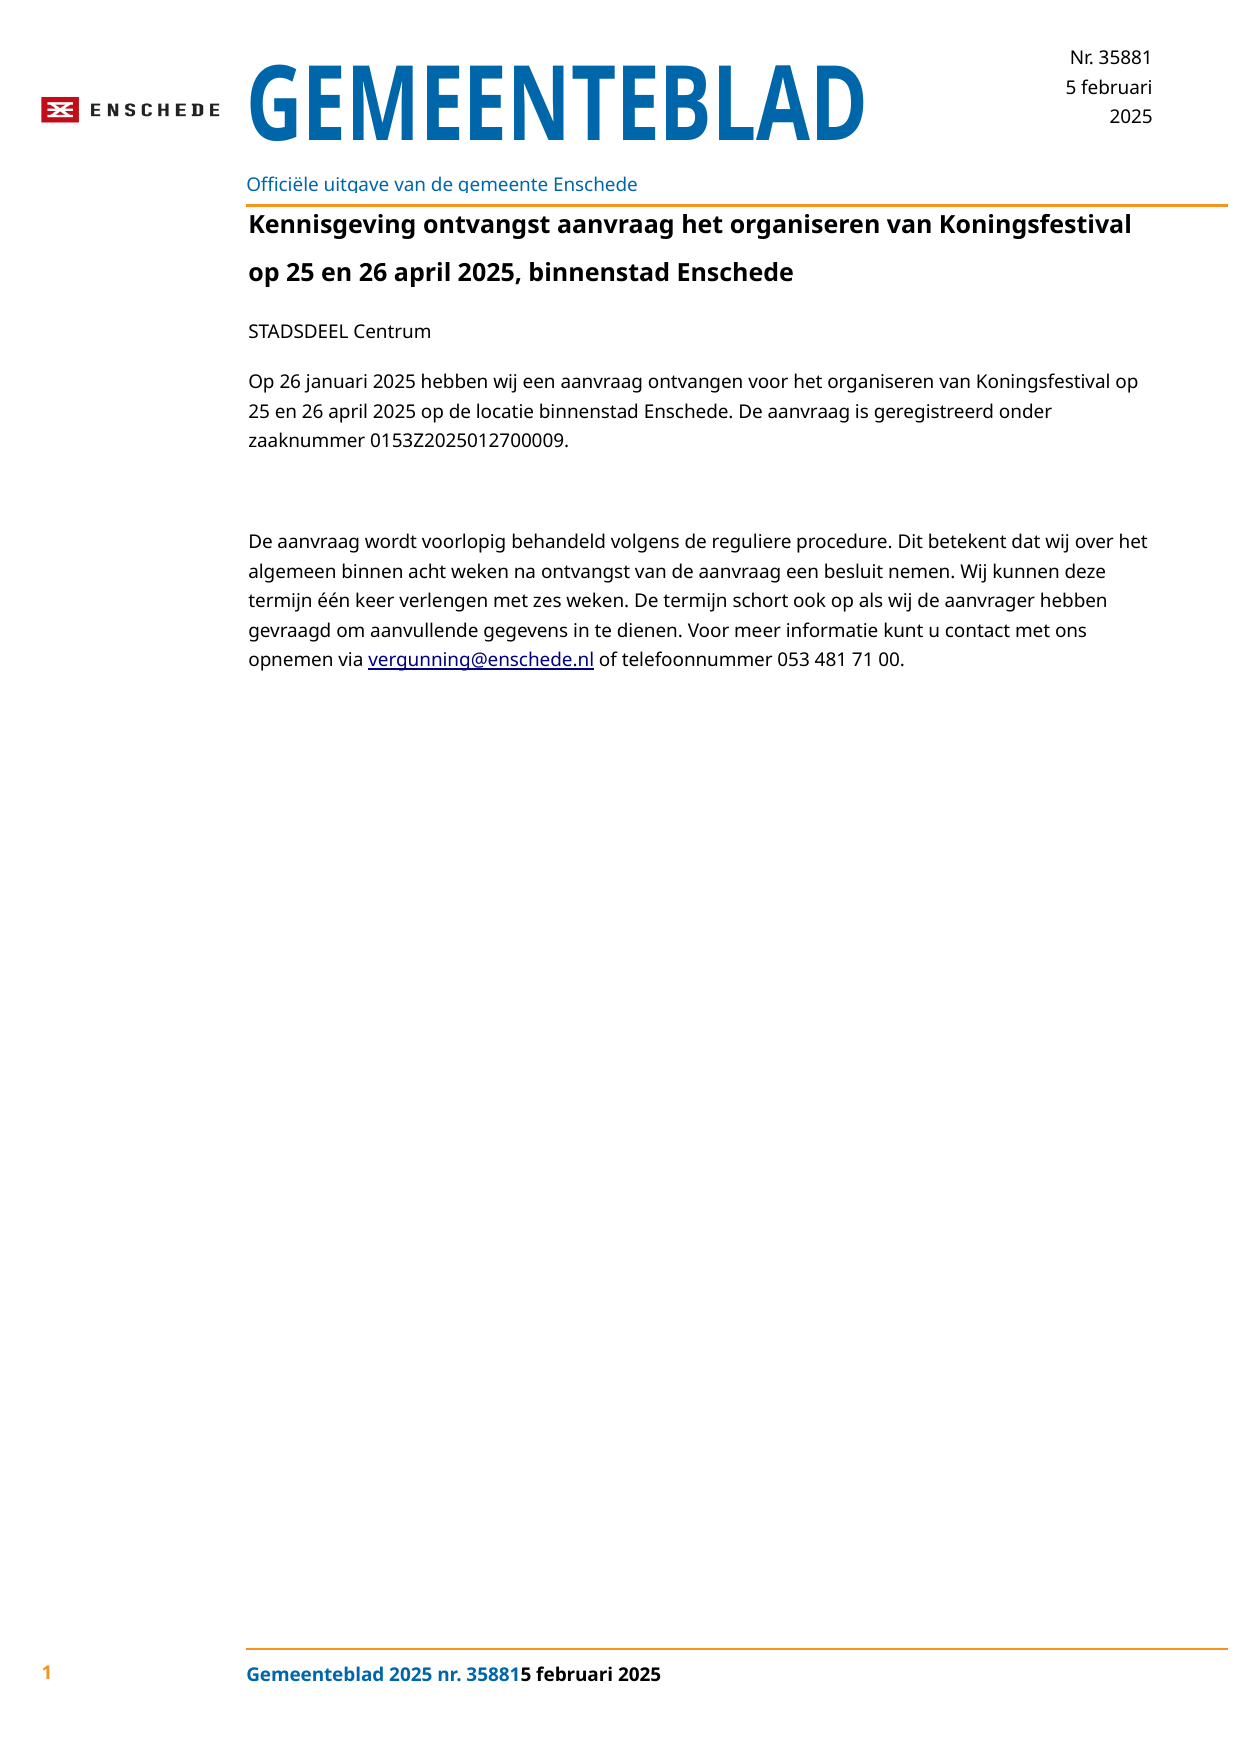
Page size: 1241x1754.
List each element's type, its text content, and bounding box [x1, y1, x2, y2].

text STADSDEEL Centrum [248, 318, 1152, 344]
text Op 26 januari 2025 hebben wij een aanvraag ontvangen voor het organiseren van Koningsfestival op 25 en 26 april 2025 op de locatie binnenstad Enschede. De aanvraag is geregistreerd onder zaaknummer 0153Z2025012700009. [248, 368, 1152, 453]
text De aanvraag wordt voorlopig behandeld volgens de reguliere procedure. Dit betekent dat wij over het algemeen binnen acht weken na ontvangst van de aanvraag een besluit nemen. Wij kunnen deze termijn één keer verlengen met zes weken. De termijn schort ook op als wij de aanvrager hebben gevraagd om aanvullende gegevens in te dienen. Voor meer informatie kunt u contact met ons opnemen via vergunning@enschede.nl of telefoonnummer 053 481 71 00. [248, 528, 1152, 672]
picture [41, 47, 231, 172]
text Kennisgeving ontvangst aanvraag het organiseren van Koningsfestival op 25 en 26 april 2025, binnenstad Enschede [248, 207, 1152, 288]
